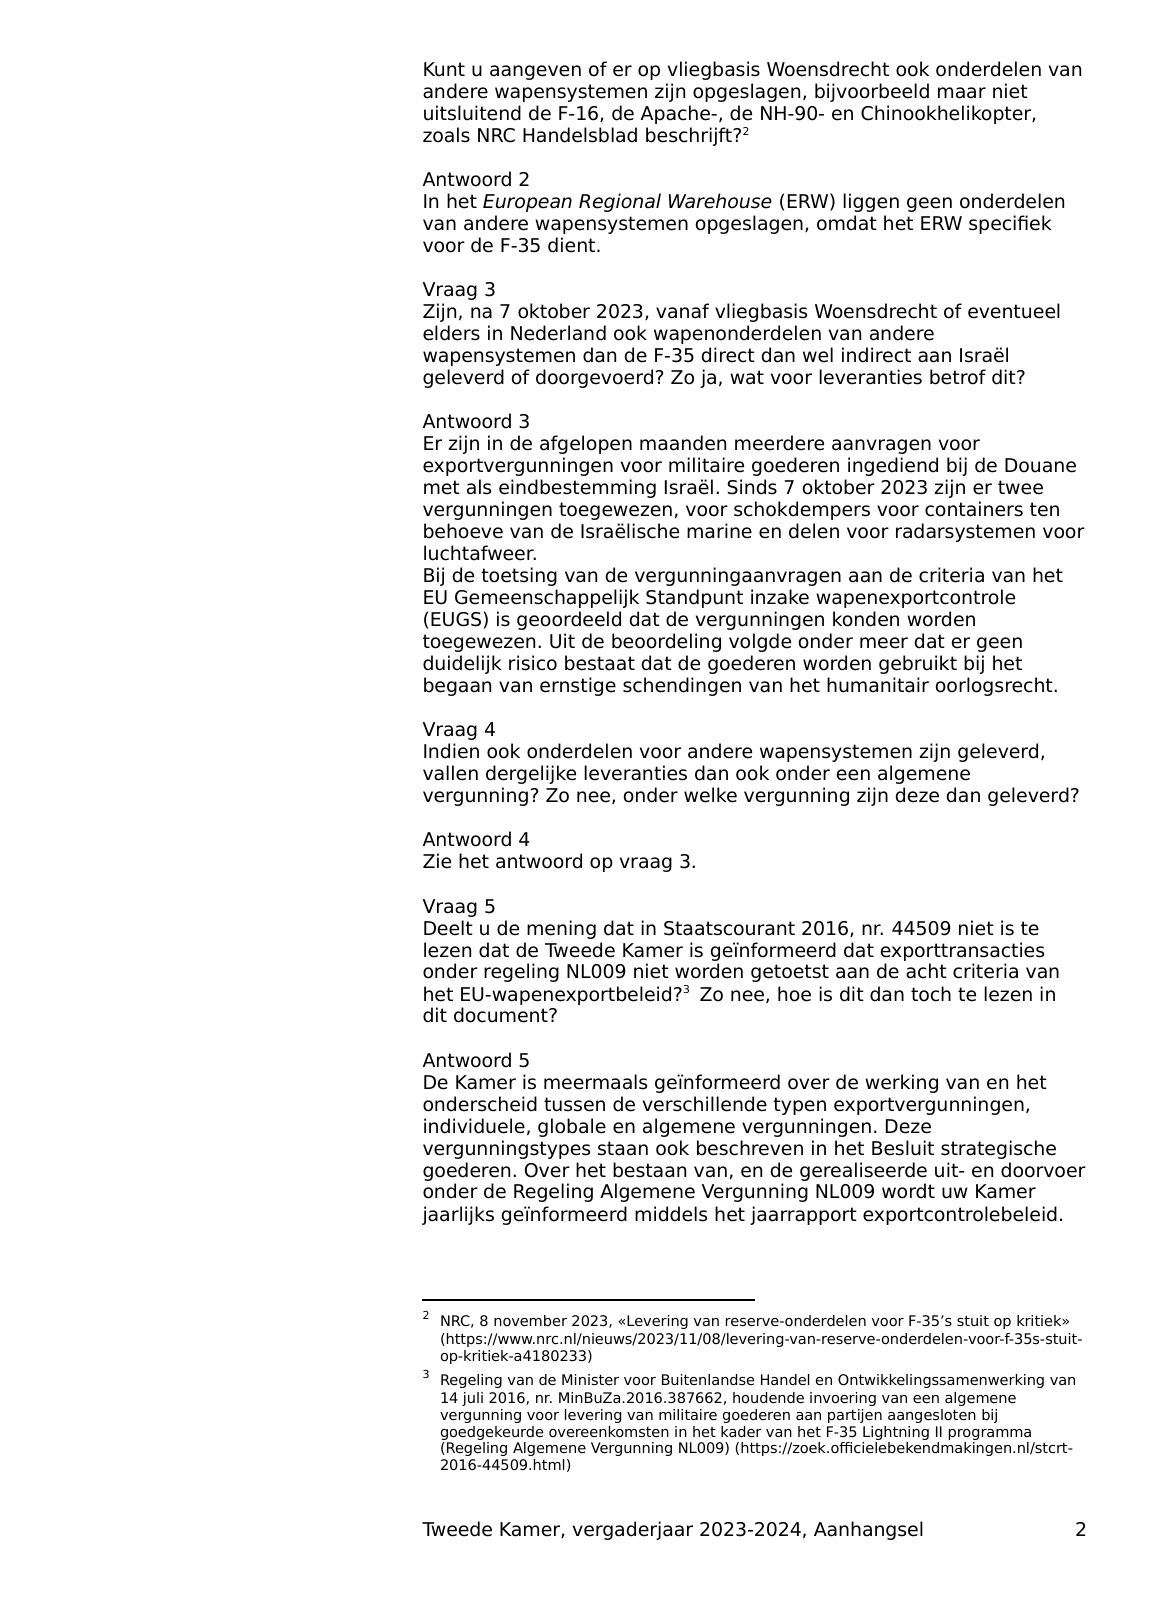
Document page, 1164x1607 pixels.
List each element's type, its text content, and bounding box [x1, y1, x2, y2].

text Antwoord 3 [422, 411, 1087, 433]
text Zie het antwoord op vraag 3. [422, 851, 1087, 873]
text Deelt u de mening dat in Staatscourant 2016, nr. 44509 niet is te lezen dat de Tweede Kamer is geïnformeerd dat exporttransacties onder regeling NL009 niet worden getoetst aan de acht criteria van het EU-wapenexportbeleid? Zo nee, hoe is dit dan toch te lezen in dit document? [422, 917, 1087, 1027]
text Vraag 5 [422, 896, 1087, 917]
text Bij de toetsing van de vergunningaanvragen aan de criteria van het EU Gemeenschappelijk Standpunt inzake wapenexportcontrole (EUGS) is geoordeeld dat de vergunningen konden worden toegewezen. Uit de beoordeling volgde onder meer dat er geen duidelijk risico bestaat dat de goederen worden gebruikt bij het begaan van ernstige schendingen van het humanitair oorlogsrecht. [422, 565, 1087, 697]
text Vraag 3 [422, 279, 1087, 301]
text Kunt u aangeven of er op vliegbasis Woensdrecht ook onderdelen van andere wapensystemen zijn opgeslagen, bijvoorbeeld maar niet uitsluitend de F-16, de Apache-, de NH-90- en Chinookhelikopter, zoals NRC Handelsblad beschrijft? [422, 59, 1087, 147]
text NRC, 8 november 2023, «Levering van reserve-onderdelen voor F-35’s stuit op kritiek» (https://www.nrc.nl/nieuws/2023/11/08/levering-van-reserve-onderdelen-voor-f-35s-stuit-op-kritiek-a4180233) [422, 1309, 1087, 1365]
text Zijn, na 7 oktober 2023, vanaf vliegbasis Woensdrecht of eventueel elders in Nederland ook wapenonderdelen van andere wapensystemen dan de F-35 direct dan wel indirect aan Israël geleverd of doorgevoerd? Zo ja, wat voor leveranties betrof dit? [422, 301, 1087, 389]
text Antwoord 2 [422, 169, 1087, 191]
text Regeling van de Minister voor Buitenlandse Handel en Ontwikkelingssamenwerking van 14 juli 2016, nr. MinBuZa.2016.387662, houdende invoering van een algemene vergunning voor levering van militaire goederen aan partijen aangesloten bij goedgekeurde overeenkomsten in het kader van het F-35 Lightning II programma (Regeling Algemene Vergunning NL009) (https://zoek.officielebekendmakingen.nl/stcrt-2016-44509.html) [422, 1368, 1087, 1474]
text In het European Regional Warehouse (ERW) liggen geen onderdelen van andere wapensystemen opgeslagen, omdat het ERW specifiek voor de F-35 dient. [422, 191, 1087, 257]
text De Kamer is meermaals geïnformeerd over de werking van en het onderscheid tussen de verschillende typen exportvergunningen, individuele, globale en algemene vergunningen. Deze vergunningstypes staan ook beschreven in het Besluit strategische goederen. Over het bestaan van, en de gerealiseerde uit- en doorvoer onder de Regeling Algemene Vergunning NL009 wordt uw Kamer jaarlijks geïnformeerd middels het jaarrapport exportcontrolebeleid. [422, 1072, 1087, 1225]
text Antwoord 4 [422, 829, 1087, 851]
text Er zijn in de afgelopen maanden meerdere aanvragen voor exportvergunningen voor militaire goederen ingediend bij de Douane met als eindbestemming Israël. Sinds 7 oktober 2023 zijn er twee vergunningen toegewezen, voor schokdempers voor containers ten behoeve van de Israëlische marine en delen voor radarsystemen voor luchtafweer. [422, 433, 1087, 565]
text Indien ook onderdelen voor andere wapensystemen zijn geleverd, vallen dergelijke leveranties dan ook onder een algemene vergunning? Zo nee, onder welke vergunning zijn deze dan geleverd? [422, 741, 1087, 807]
text Vraag 4 [422, 719, 1087, 741]
text Antwoord 5 [422, 1049, 1087, 1072]
